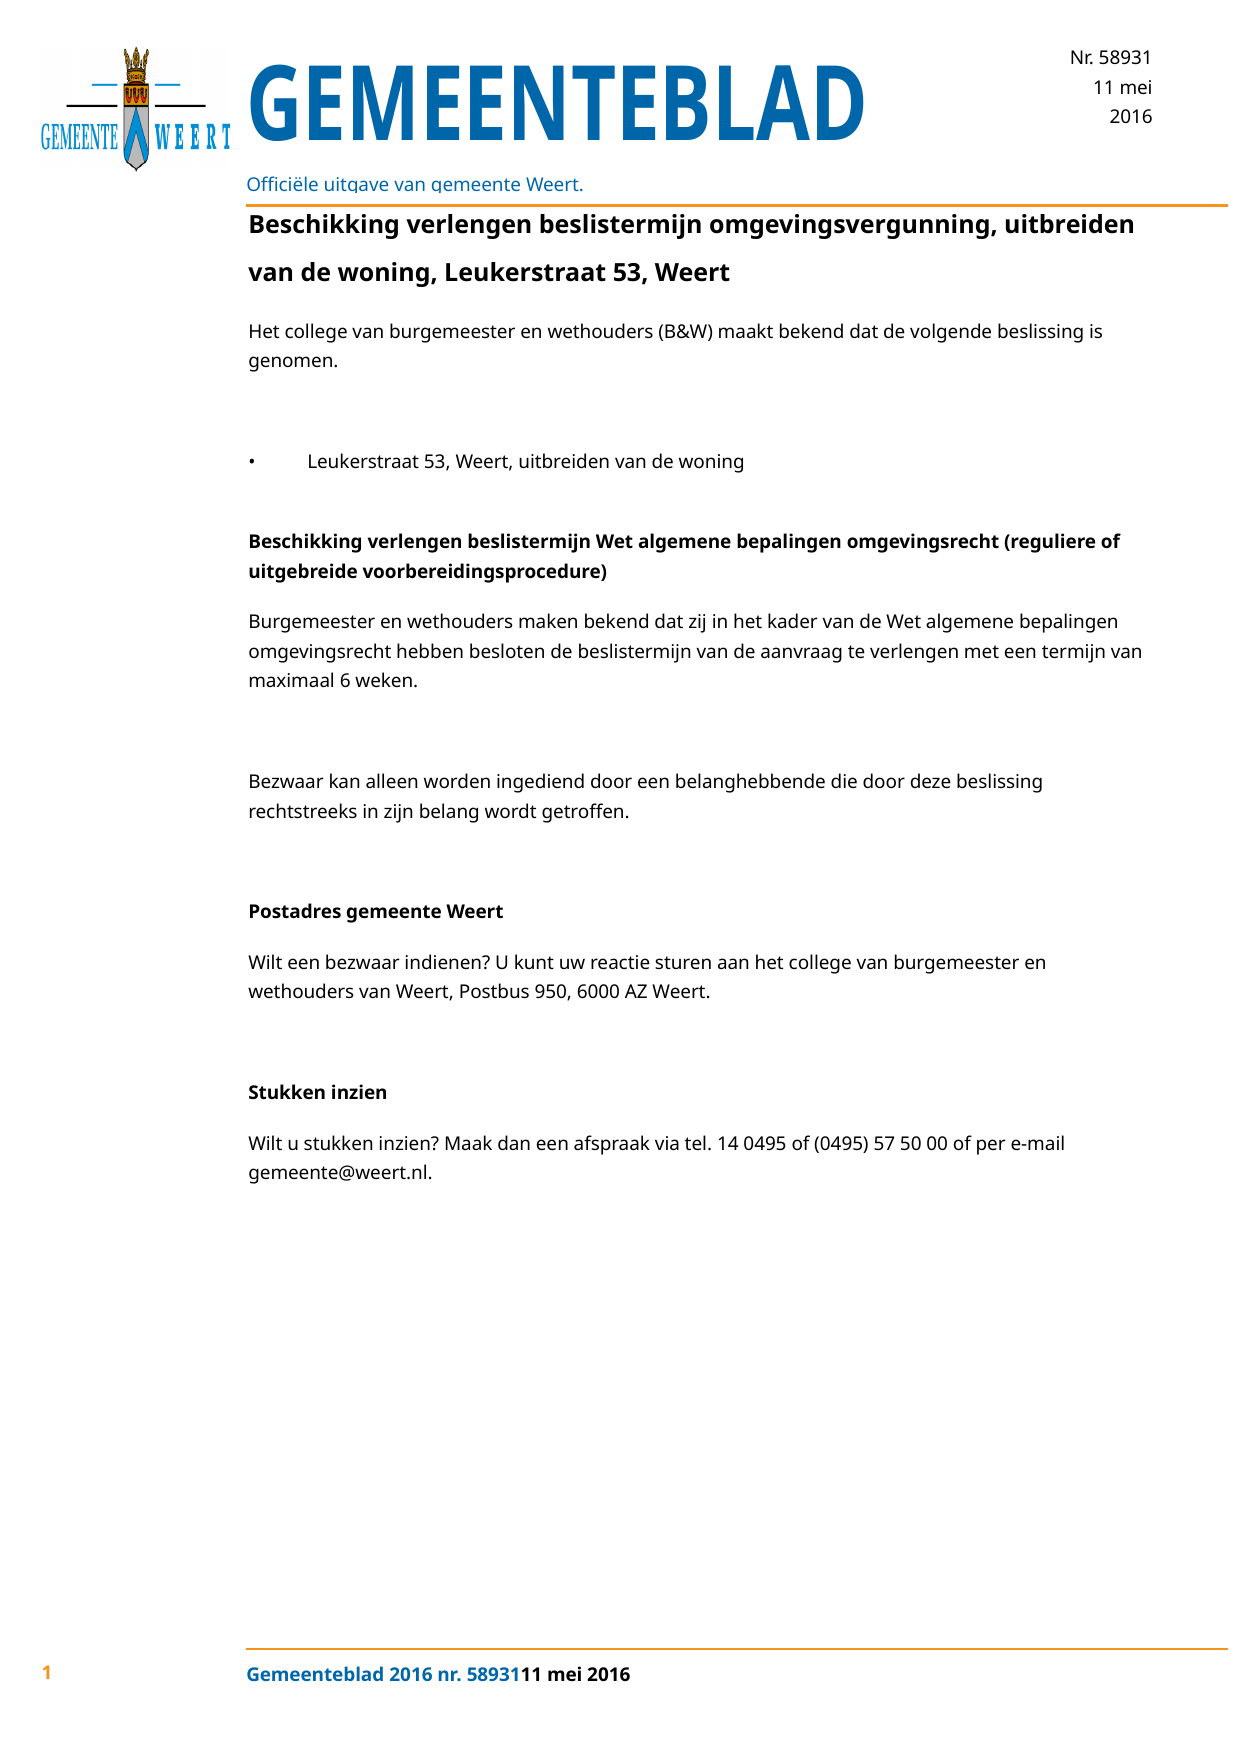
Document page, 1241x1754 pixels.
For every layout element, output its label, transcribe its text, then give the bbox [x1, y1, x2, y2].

text Burgemeester en wethouders maken bekend dat zij in het kader van de Wet algemene bepalingen omgevingsrecht hebben besloten de beslistermijn van de aanvraag te verlengen met een termijn van maximaal 6 weken. [248, 608, 1152, 693]
text Beschikking verlengen beslistermijn omgevingsvergunning, uitbreiden van de woning, Leukerstraat 53, Weert [248, 207, 1152, 288]
text Het college van burgemeester en wethouders (B&W) maakt bekend dat de volgende beslissing is genomen. [248, 318, 1152, 373]
text Stukken inzien [248, 1079, 1152, 1105]
text Wilt een bezwaar indienen? U kunt uw reactie sturen aan het college van burgemeester en wethouders van Weert, Postbus 950, 6000 AZ Weert. [248, 949, 1152, 1004]
text Bezwaar kan alleen worden ingediend door een belanghebbende die door deze beslissing rechtstreeks in zijn belang wordt getroffen. [248, 768, 1152, 824]
text Beschikking verlengen beslistermijn Wet algemene bepalingen omgevingsrecht (reguliere of uitgebreide voorbereidingsprocedure) [248, 528, 1152, 584]
list Leukerstraat 53, Weert, uitbreiden van de woning [248, 448, 1152, 474]
picture [41, 47, 231, 172]
text Wilt u stukken inzien? Maak dan een afspraak via tel. 14 0495 of (0495) 57 50 00 of per e-mail gemeente@weert.nl. [248, 1130, 1152, 1185]
text Postadres gemeente Weert [248, 899, 1152, 924]
